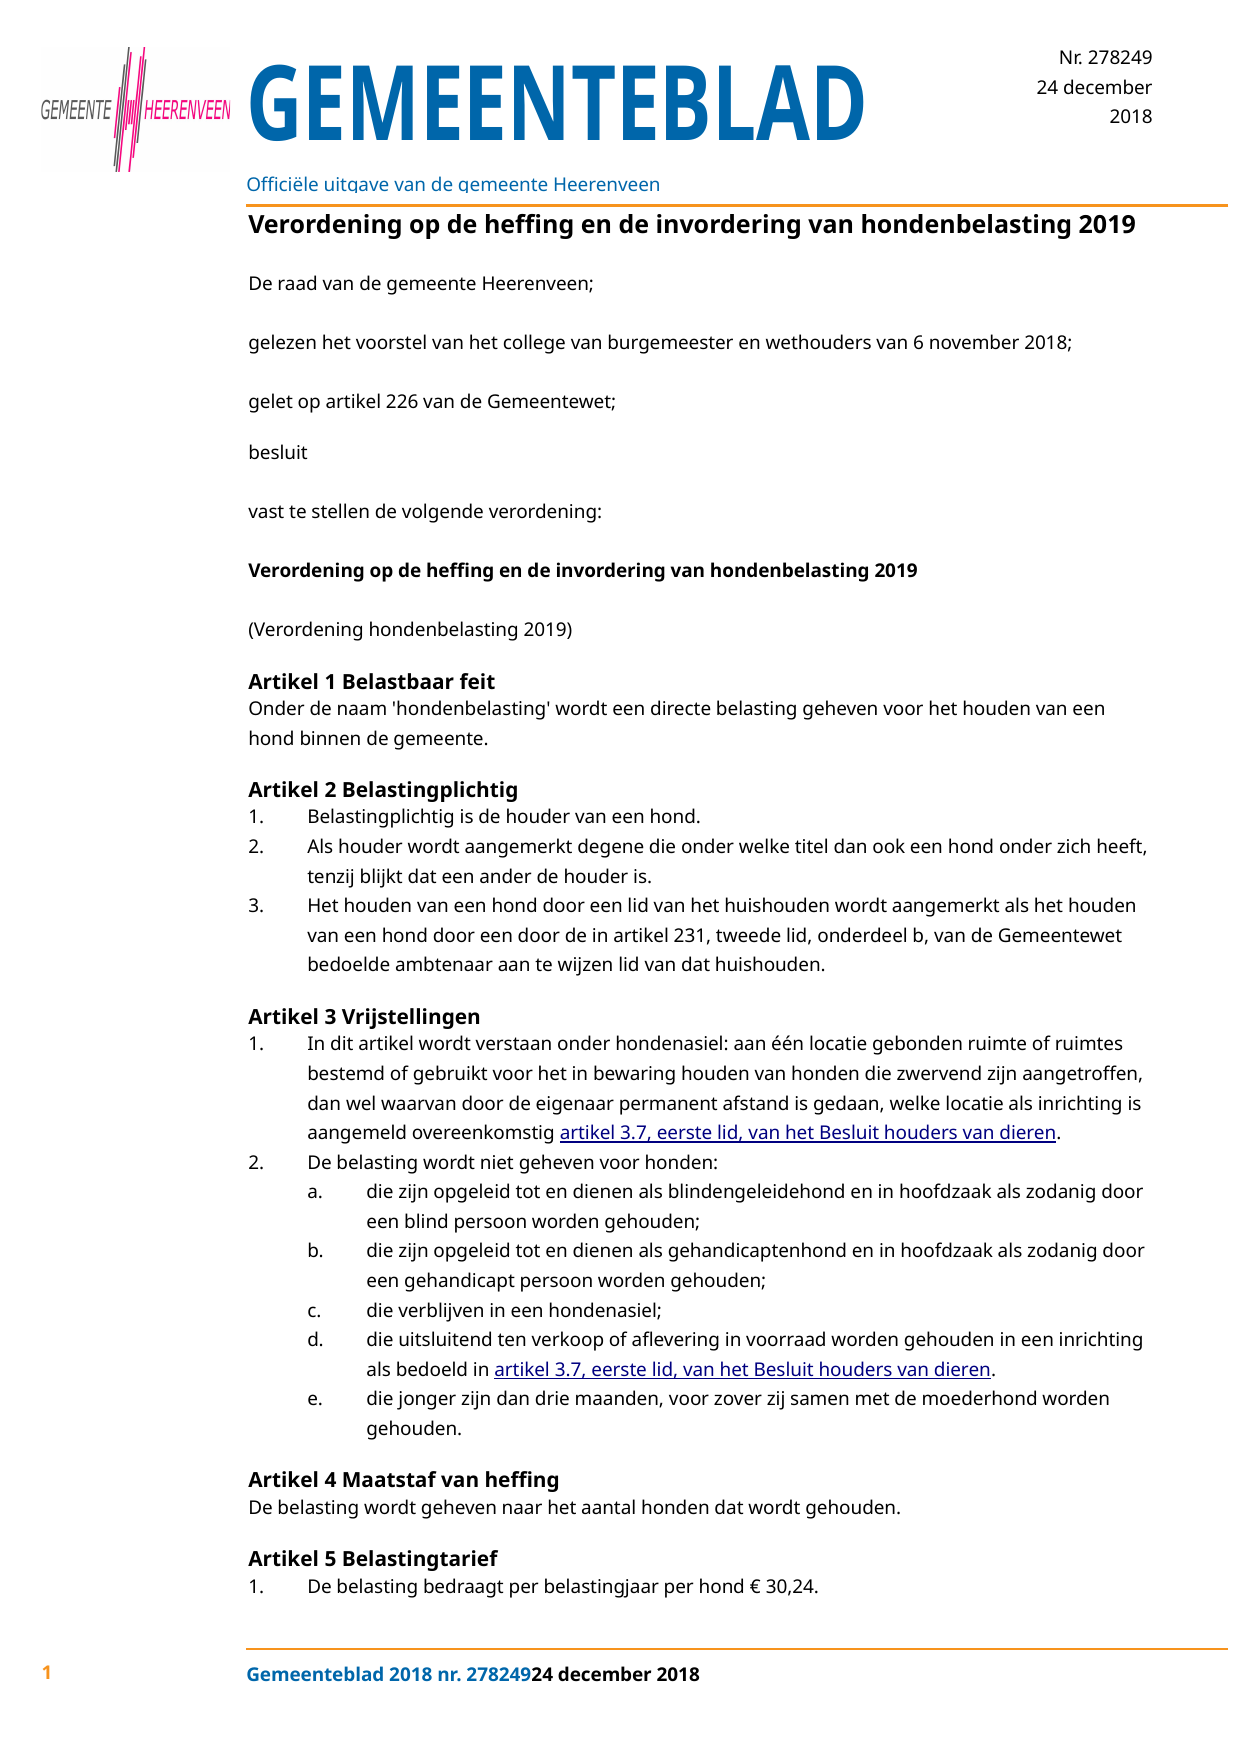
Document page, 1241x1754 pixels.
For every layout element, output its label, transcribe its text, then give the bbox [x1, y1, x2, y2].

list Belastingplichtig is de houder van een hond. [248, 804, 1152, 829]
text gelezen het voorstel van het college van burgemeester en wethouders van 6 november 2018; [248, 329, 1152, 355]
list die uitsluitend ten verkoop of aflevering in voorraad worden gehouden in een inrichting als bedoeld in artikel 3.7, eerste lid, van het Besluit houders van dieren. [307, 1326, 1152, 1382]
list Het houden van een hond door een lid van het huishouden wordt aangemerkt als het houden van een hond door een door de in artikel 231, tweede lid, onderdeel b, van de Gemeentewet bedoelde ambtenaar aan te wijzen lid van dat huishouden. [248, 892, 1152, 977]
text De belasting wordt geheven naar het aantal honden dat wordt gehouden. [248, 1494, 1152, 1520]
list In dit artikel wordt verstaan onder hondenasiel: aan één locatie gebonden ruimte of ruimtes bestemd of gebruikt voor het in bewaring houden van honden die zwervend zijn aangetroffen, dan wel waarvan door de eigenaar permanent afstand is gedaan, welke locatie als inrichting is aangemeld overeenkomstig artikel 3.7, eerste lid, van het Besluit houders van dieren. [248, 1031, 1152, 1145]
text De raad van de gemeente Heerenveen; [248, 270, 1152, 296]
picture [41, 47, 231, 172]
list die zijn opgeleid tot en dienen als gehandicaptenhond en in hoofdzaak als zodanig door een gehandicapt persoon worden gehouden; [307, 1238, 1152, 1293]
text Artikel 2 Belastingplichtig [248, 775, 1152, 804]
text Onder de naam 'hondenbelasting' wordt een directe belasting geheven voor het houden van een hond binnen de gemeente. [248, 695, 1152, 751]
list De belasting bedraagt per belastingjaar per hond € 30,24. [248, 1573, 1152, 1598]
list Als houder wordt aangemerkt degene die onder welke titel dan ook een hond onder zich heeft, tenzij blijkt dat een ander de houder is. [248, 833, 1152, 889]
text Verordening op de heffing en de invordering van hondenbelasting 2019 [248, 557, 1152, 583]
list die verblijven in een hondenasiel; [307, 1297, 1152, 1322]
text Verordening op de heffing en de invordering van hondenbelasting 2019 [248, 207, 1152, 241]
text Artikel 3 Vrijstellingen [248, 1002, 1152, 1031]
text (Verordening hondenbelasting 2019) [248, 616, 1152, 642]
text Artikel 1 Belastbaar feit [248, 667, 1152, 695]
list De belasting wordt niet geheven voor honden: [248, 1149, 1152, 1174]
text Artikel 5 Belastingtarief [248, 1544, 1152, 1573]
text besluit [248, 439, 1152, 465]
text gelet op artikel 226 van de Gemeentewet; [248, 389, 1152, 414]
list die jonger zijn dan drie maanden, voor zover zij samen met de moederhond worden gehouden. [307, 1386, 1152, 1441]
text Artikel 4 Maatstaf van heffing [248, 1466, 1152, 1494]
list die zijn opgeleid tot en dienen als blindengeleidehond en in hoofdzaak als zodanig door een blind persoon worden gehouden; [307, 1178, 1152, 1234]
text vast te stellen de volgende verordening: [248, 498, 1152, 524]
